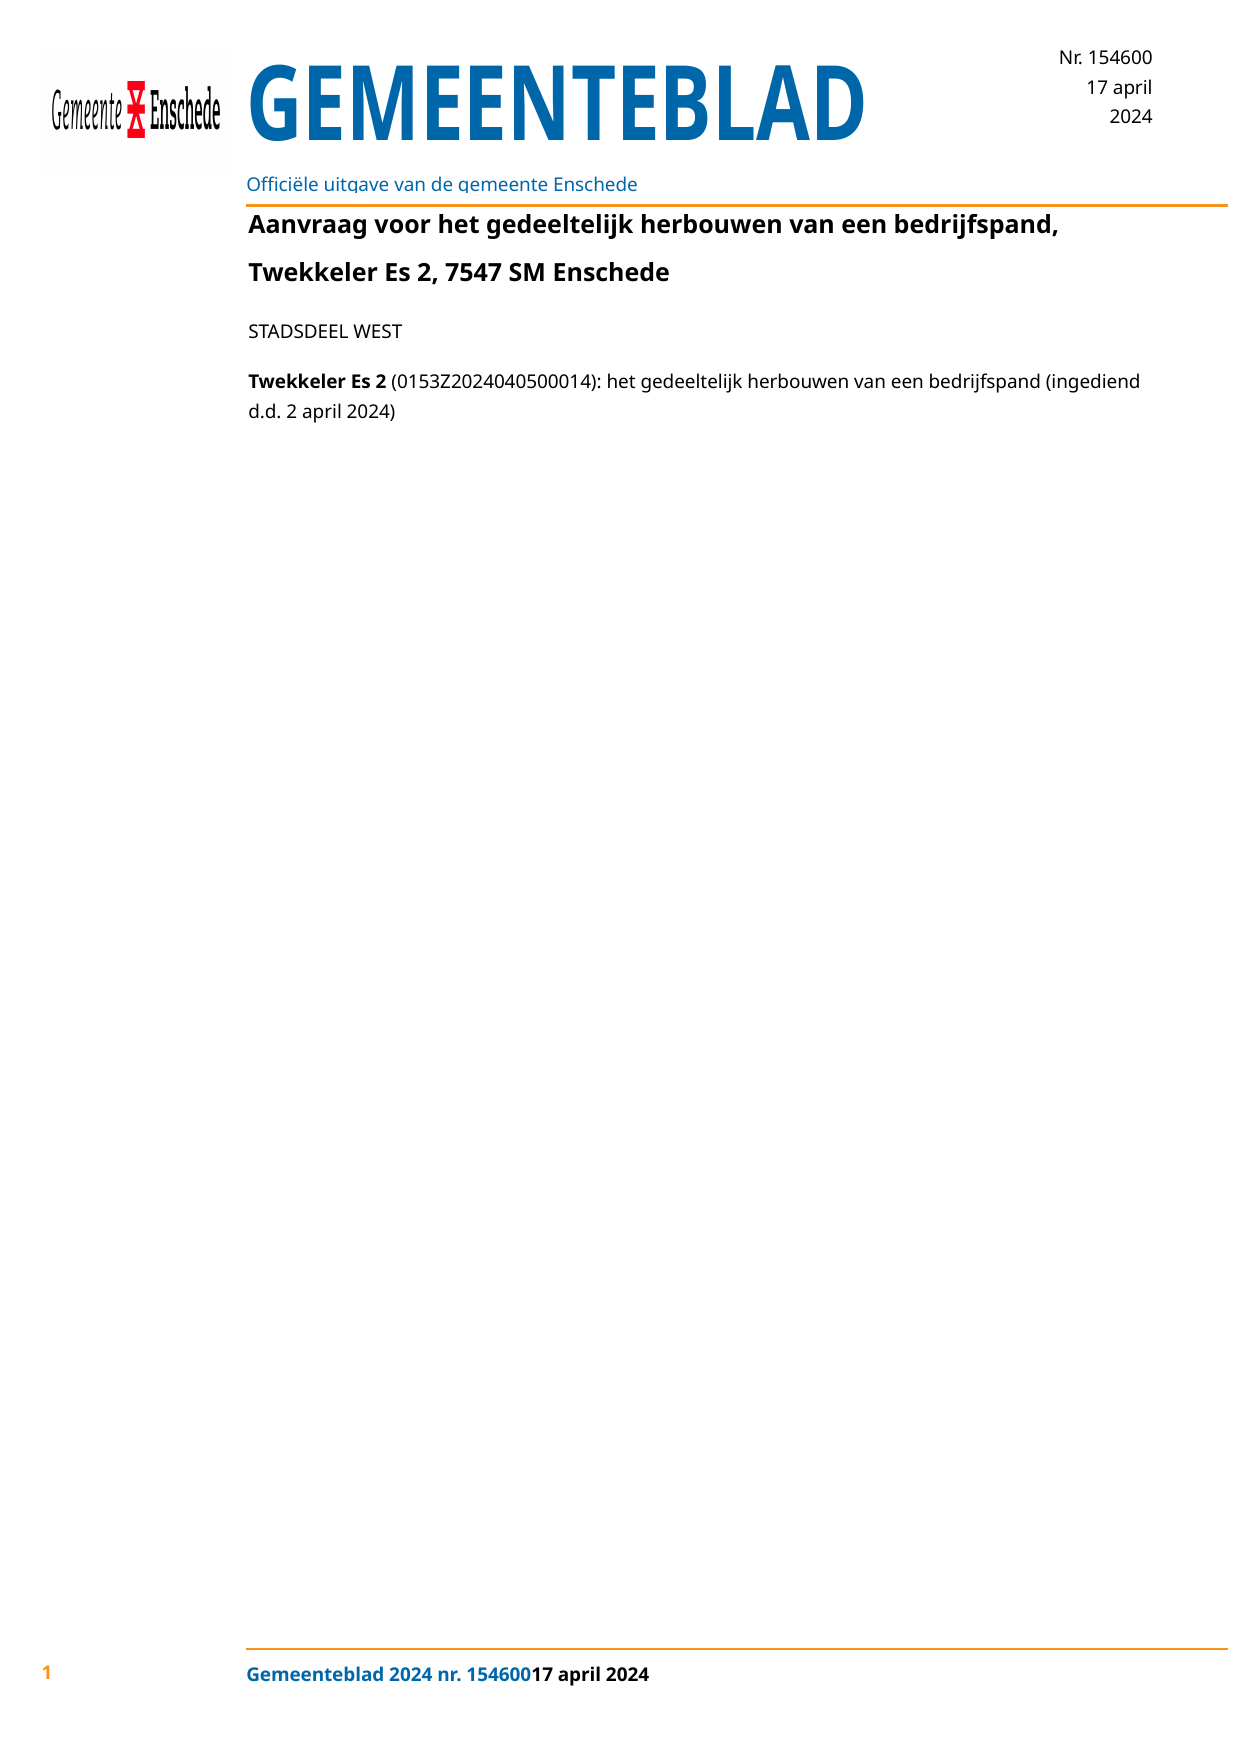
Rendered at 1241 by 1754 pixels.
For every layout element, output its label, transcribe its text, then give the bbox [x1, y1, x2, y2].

text Aanvraag voor het gedeeltelijk herbouwen van een bedrijfspand, Twekkeler Es 2, 7547 SM Enschede [248, 207, 1152, 288]
text STADSDEEL WEST [248, 318, 1152, 344]
text Twekkeler Es 2 (0153Z2024040500014): het gedeeltelijk herbouwen van een bedrijfspand (ingediend d.d. 2 april 2024) [248, 368, 1152, 424]
picture [41, 47, 231, 172]
